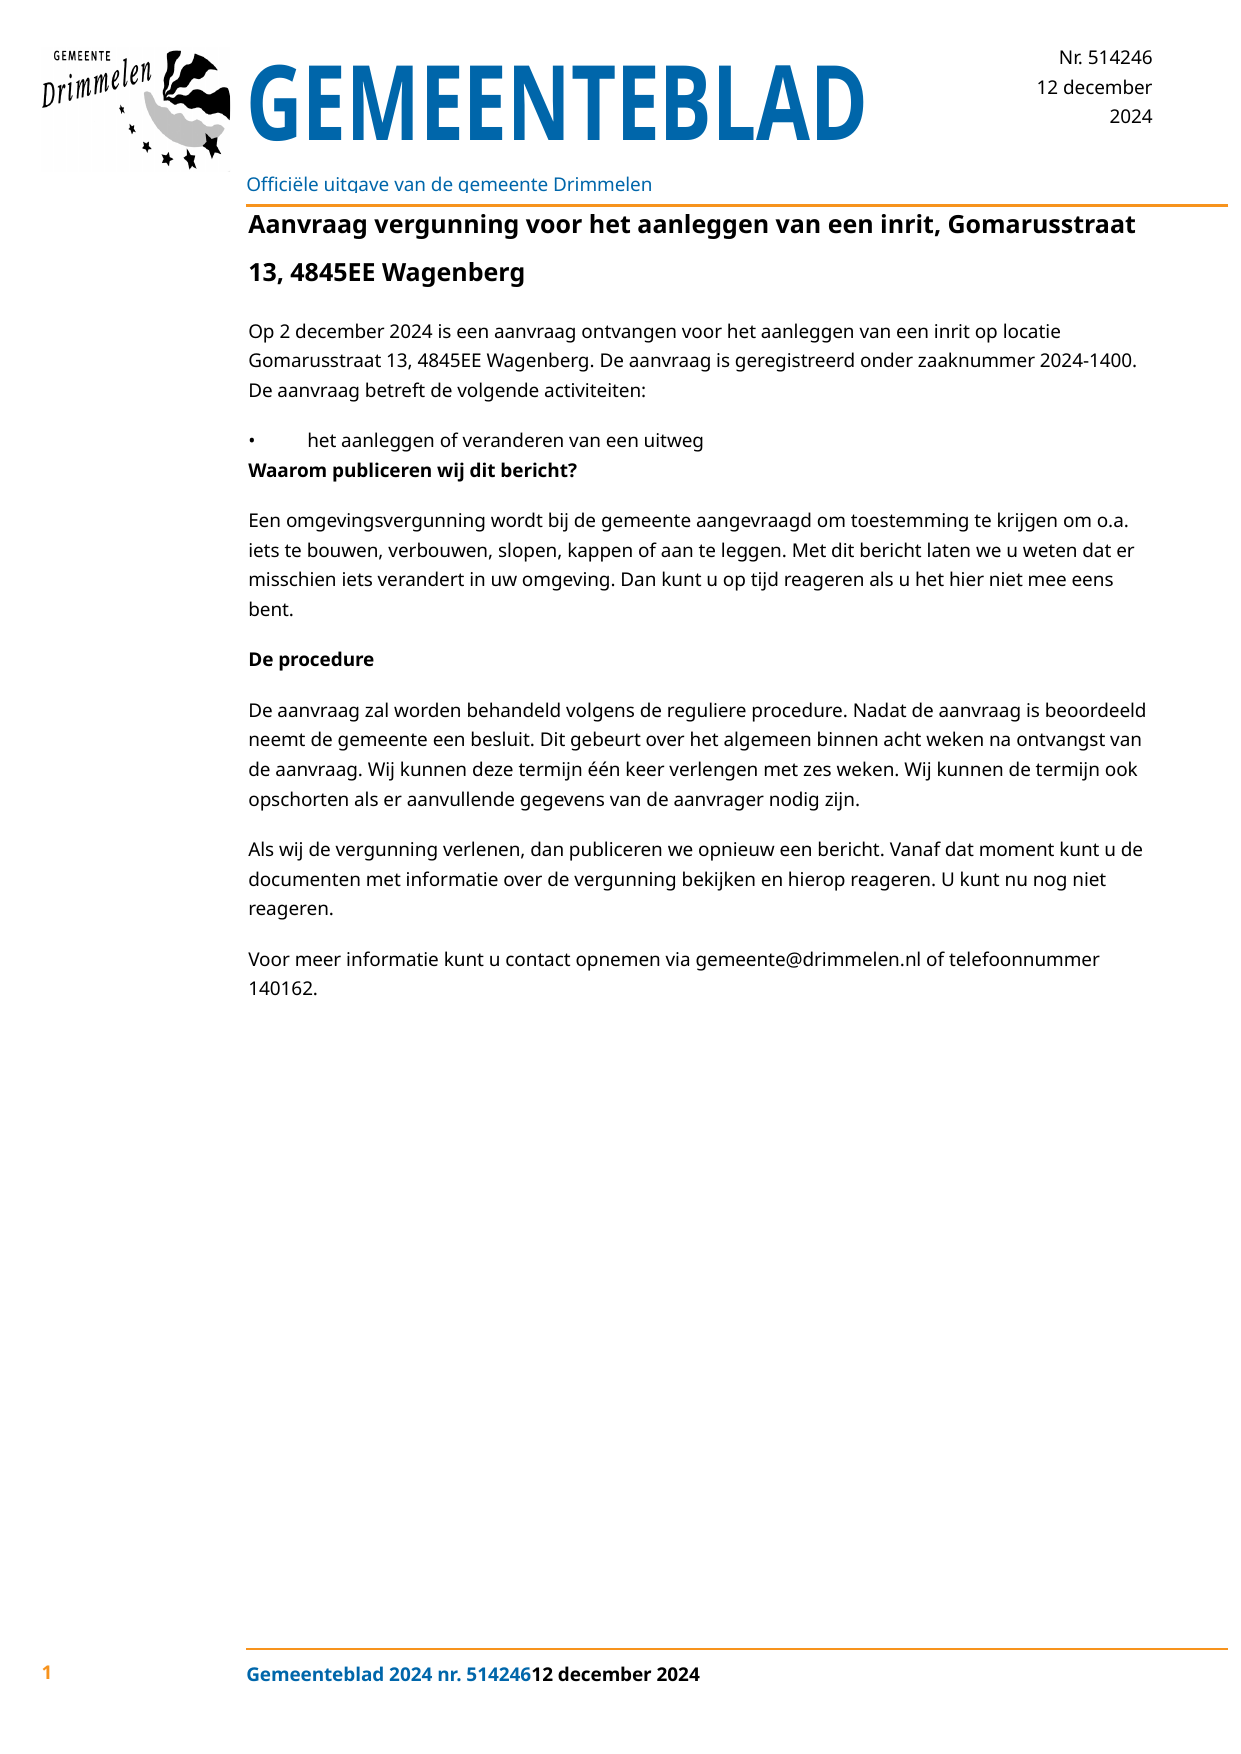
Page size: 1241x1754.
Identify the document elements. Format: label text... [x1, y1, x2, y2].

text Aanvraag vergunning voor het aanleggen van een inrit, Gomarusstraat 13, 4845EE Wagenberg [248, 207, 1152, 288]
text Op 2 december 2024 is een aanvraag ontvangen voor het aanleggen van een inrit op locatie Gomarusstraat 13, 4845EE Wagenberg. De aanvraag is geregistreerd onder zaaknummer 2024-1400. De aanvraag betreft de volgende activiteiten: [248, 318, 1152, 403]
text Voor meer informatie kunt u contact opnemen via gemeente@drimmelen.nl of telefoonnummer 140162. [248, 946, 1152, 1001]
text De procedure [248, 647, 1152, 672]
picture [41, 47, 231, 172]
text Een omgevingsvergunning wordt bij de gemeente aangevraagd om toestemming te krijgen om o.a. iets te bouwen, verbouwen, slopen, kappen of aan te leggen. Met dit bericht laten we u weten dat er misschien iets verandert in uw omgeving. Dan kunt u op tijd reageren als u het hier niet mee eens bent. [248, 507, 1152, 622]
text Als wij de vergunning verlenen, dan publiceren we opnieuw een bericht. Vanaf dat moment kunt u de documenten met informatie over de vergunning bekijken en hierop reageren. U kunt nu nog niet reageren. [248, 836, 1152, 921]
text Waarom publiceren wij dit bericht? [248, 457, 1152, 483]
text De aanvraag zal worden behandeld volgens de reguliere procedure. Nadat de aanvraag is beoordeeld neemt de gemeente een besluit. Dit gebeurt over het algemeen binnen acht weken na ontvangst van de aanvraag. Wij kunnen deze termijn één keer verlengen met zes weken. Wij kunnen de termijn ook opschorten als er aanvullende gegevens van de aanvrager nodig zijn. [248, 697, 1152, 812]
list het aanleggen of veranderen van een uitweg [248, 427, 1152, 453]
